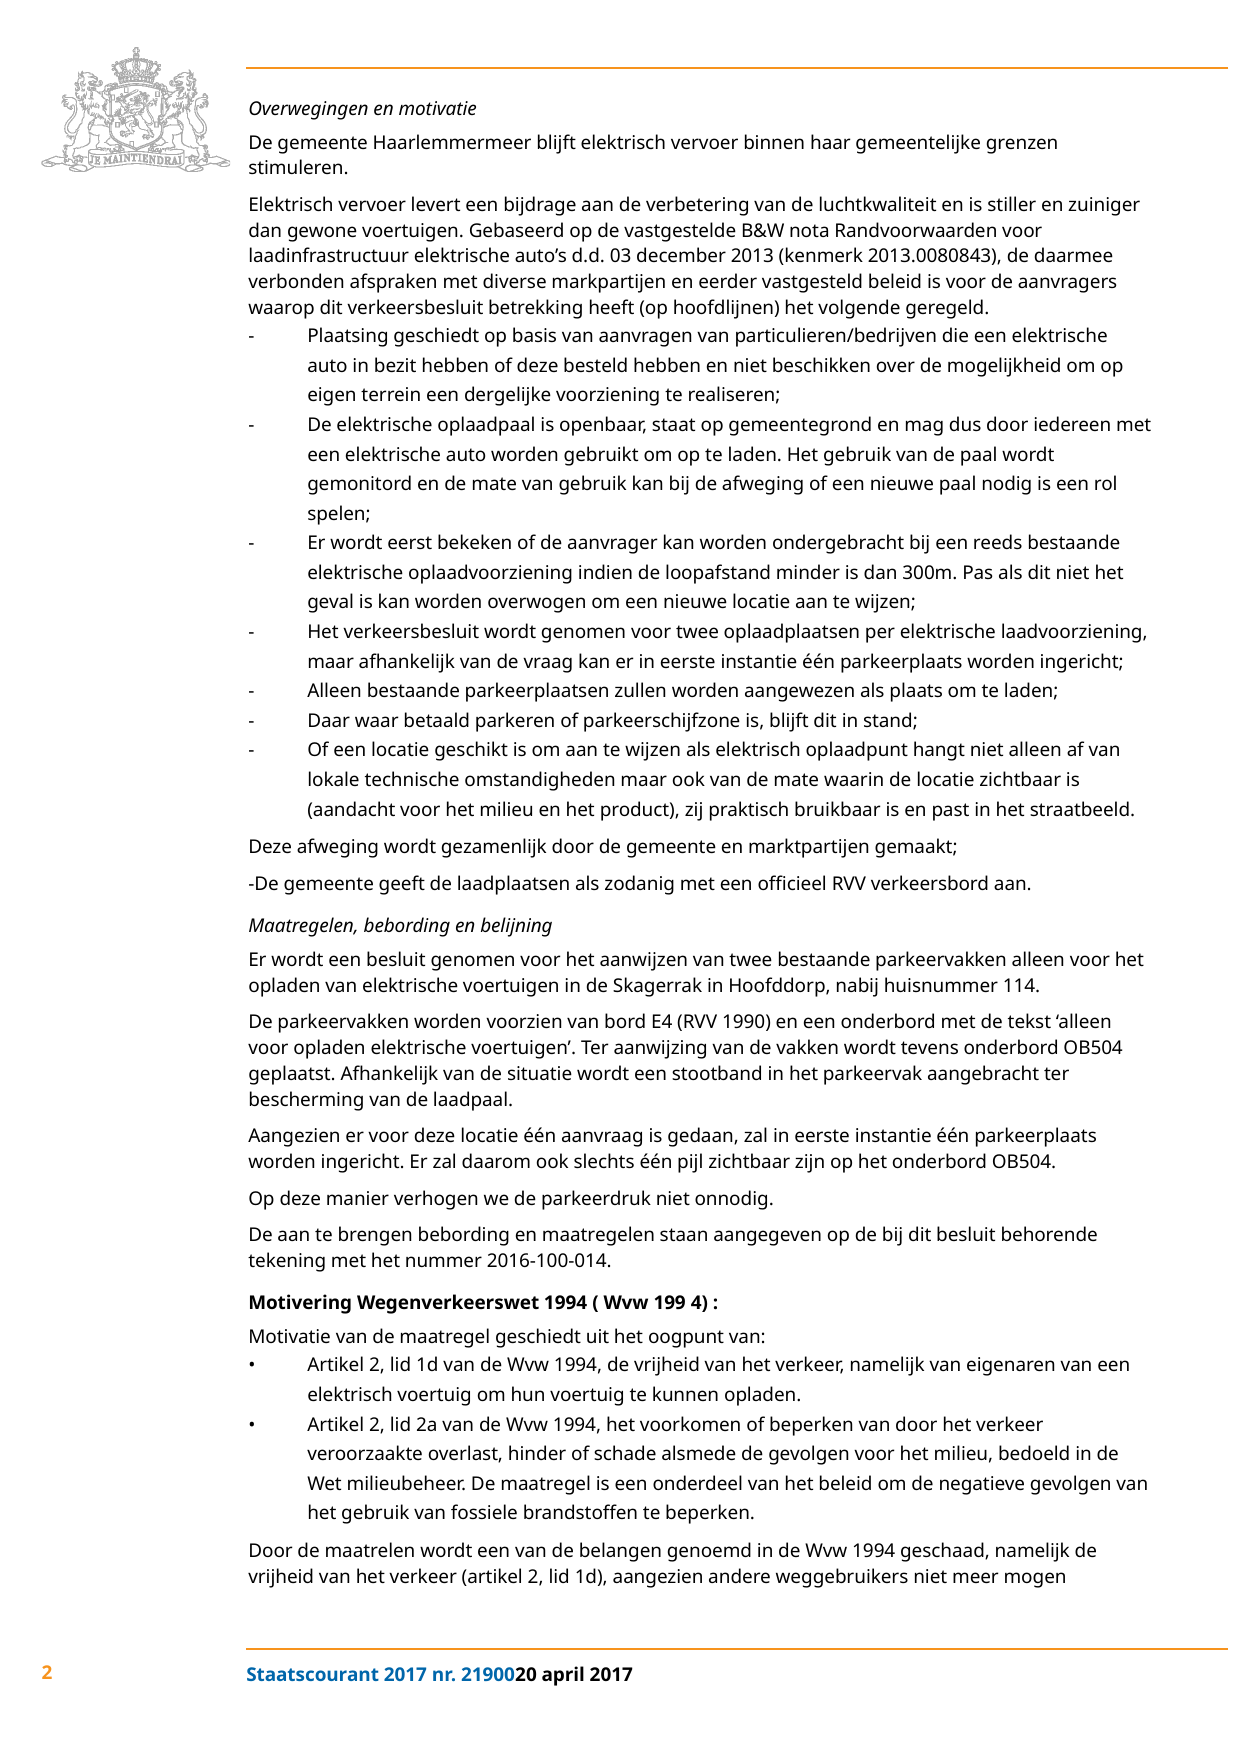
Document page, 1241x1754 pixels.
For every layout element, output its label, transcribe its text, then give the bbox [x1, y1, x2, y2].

text Deze afweging wordt gezamenlijk door de gemeente en marktpartijen gemaakt; [248, 834, 1152, 859]
text Overwegingen en motivatie [248, 95, 1152, 121]
list De elektrische oplaadpaal is openbaar, staat op gemeentegrond en mag dus door iedereen met een elektrische auto worden gebruikt om op te laden. Het gebruik van de paal wordt gemonitord en de mate van gebruik kan bij de afweging of een nieuwe paal nodig is een rol spelen; [248, 411, 1152, 526]
list Of een locatie geschikt is om aan te wijzen als elektrisch oplaadpunt hangt niet alleen af van lokale technische omstandigheden maar ook van de mate waarin de locatie zichtbaar is (aandacht voor het milieu en het product), zij praktisch bruikbaar is en past in het straatbeeld. [248, 737, 1152, 822]
text Aangezien er voor deze locatie één aanvraag is gedaan, zal in eerste instantie één parkeerplaats worden ingericht. Er zal daarom ook slechts één pijl zichtbaar zijn op het onderbord OB504. [248, 1123, 1152, 1174]
text Elektrisch vervoer levert een bijdrage aan de verbetering van de luchtkwaliteit en is stiller en zuiniger dan gewone voertuigen. Gebaseerd op de vastgestelde B&W nota Randvoorwaarden voor laadinfrastructuur elektrische auto’s d.d. 03 december 2013 (kenmerk 2013.0080843), de daarmee verbonden afspraken met diverse markpartijen en eerder vastgesteld beleid is voor de aanvragers waarop dit verkeersbesluit betrekking heeft (op hoofdlijnen) het volgende geregeld. [248, 191, 1152, 320]
list Er wordt eerst bekeken of de aanvrager kan worden ondergebracht bij een reeds bestaande elektrische oplaadvoorziening indien de loopafstand minder is dan 300m. Pas als dit niet het geval is kan worden overwogen om een nieuwe locatie aan te wijzen; [248, 529, 1152, 614]
text -De gemeente geeft de laadplaatsen als zodanig met een officieel RVV verkeersbord aan. [248, 870, 1152, 896]
text Door de maatrelen wordt een van de belangen genoemd in de Wvw 1994 geschaad, namelijk de vrijheid van het verkeer (artikel 2, lid 1d), aangezien andere weggebruikers niet meer mogen [248, 1537, 1152, 1589]
text Er wordt een besluit genomen voor het aanwijzen van twee bestaande parkeervakken alleen voor het opladen van elektrische voertuigen in de Skagerrak in Hoofddorp, nabij huisnummer 114. [248, 946, 1152, 998]
text Op deze manier verhogen we de parkeerdruk niet onnodig. [248, 1185, 1152, 1211]
text Maatregelen, bebording en belijning [248, 912, 1152, 938]
text Motivatie van de maatregel geschiedt uit het oogpunt van: [248, 1323, 1152, 1349]
picture [41, 47, 231, 172]
list Het verkeersbesluit wordt genomen voor twee oplaadplaatsen per elektrische laadvoorziening, maar afhankelijk van de vraag kan er in eerste instantie één parkeerplaats worden ingericht; [248, 618, 1152, 674]
text De aan te brengen bebording en maatregelen staan aangegeven op de bij dit besluit behorende tekening met het nummer 2016-100-014. [248, 1222, 1152, 1273]
text De gemeente Haarlemmermeer blijft elektrisch vervoer binnen haar gemeentelijke grenzen stimuleren. [248, 129, 1152, 180]
list Daar waar betaald parkeren of parkeerschijfzone is, blijft dit in stand; [248, 707, 1152, 733]
text Motivering Wegenverkeerswet 1994 ( Wvw 199 4) : [248, 1289, 1152, 1315]
list Plaatsing geschiedt op basis van aanvragen van particulieren/bedrijven die een elektrische auto in bezit hebben of deze besteld hebben en niet beschikken over de mogelijkheid om op eigen terrein een dergelijke voorziening te realiseren; [248, 322, 1152, 407]
list Alleen bestaande parkeerplaatsen zullen worden aangewezen als plaats om te laden; [248, 677, 1152, 703]
list Artikel 2, lid 1d van de Wvw 1994, de vrijheid van het verkeer, namelijk van eigenaren van een elektrisch voertuig om hun voertuig te kunnen opladen. [248, 1352, 1152, 1407]
text De parkeervakken worden voorzien van bord E4 (RVV 1990) en een onderbord met de tekst ‘alleen voor opladen elektrische voertuigen’. Ter aanwijzing van de vakken wordt tevens onderbord OB504 geplaatst. Afhankelijk van de situatie wordt een stootband in het parkeervak aangebracht ter bescherming van de laadpaal. [248, 1009, 1152, 1112]
list Artikel 2, lid 2a van de Wvw 1994, het voorkomen of beperken van door het verkeer veroorzaakte overlast, hinder of schade alsmede de gevolgen voor het milieu, bedoeld in de Wet milieubeheer. De maatregel is een onderdeel van het beleid om de negatieve gevolgen van het gebruik van fossiele brandstoffen te beperken. [248, 1411, 1152, 1525]
